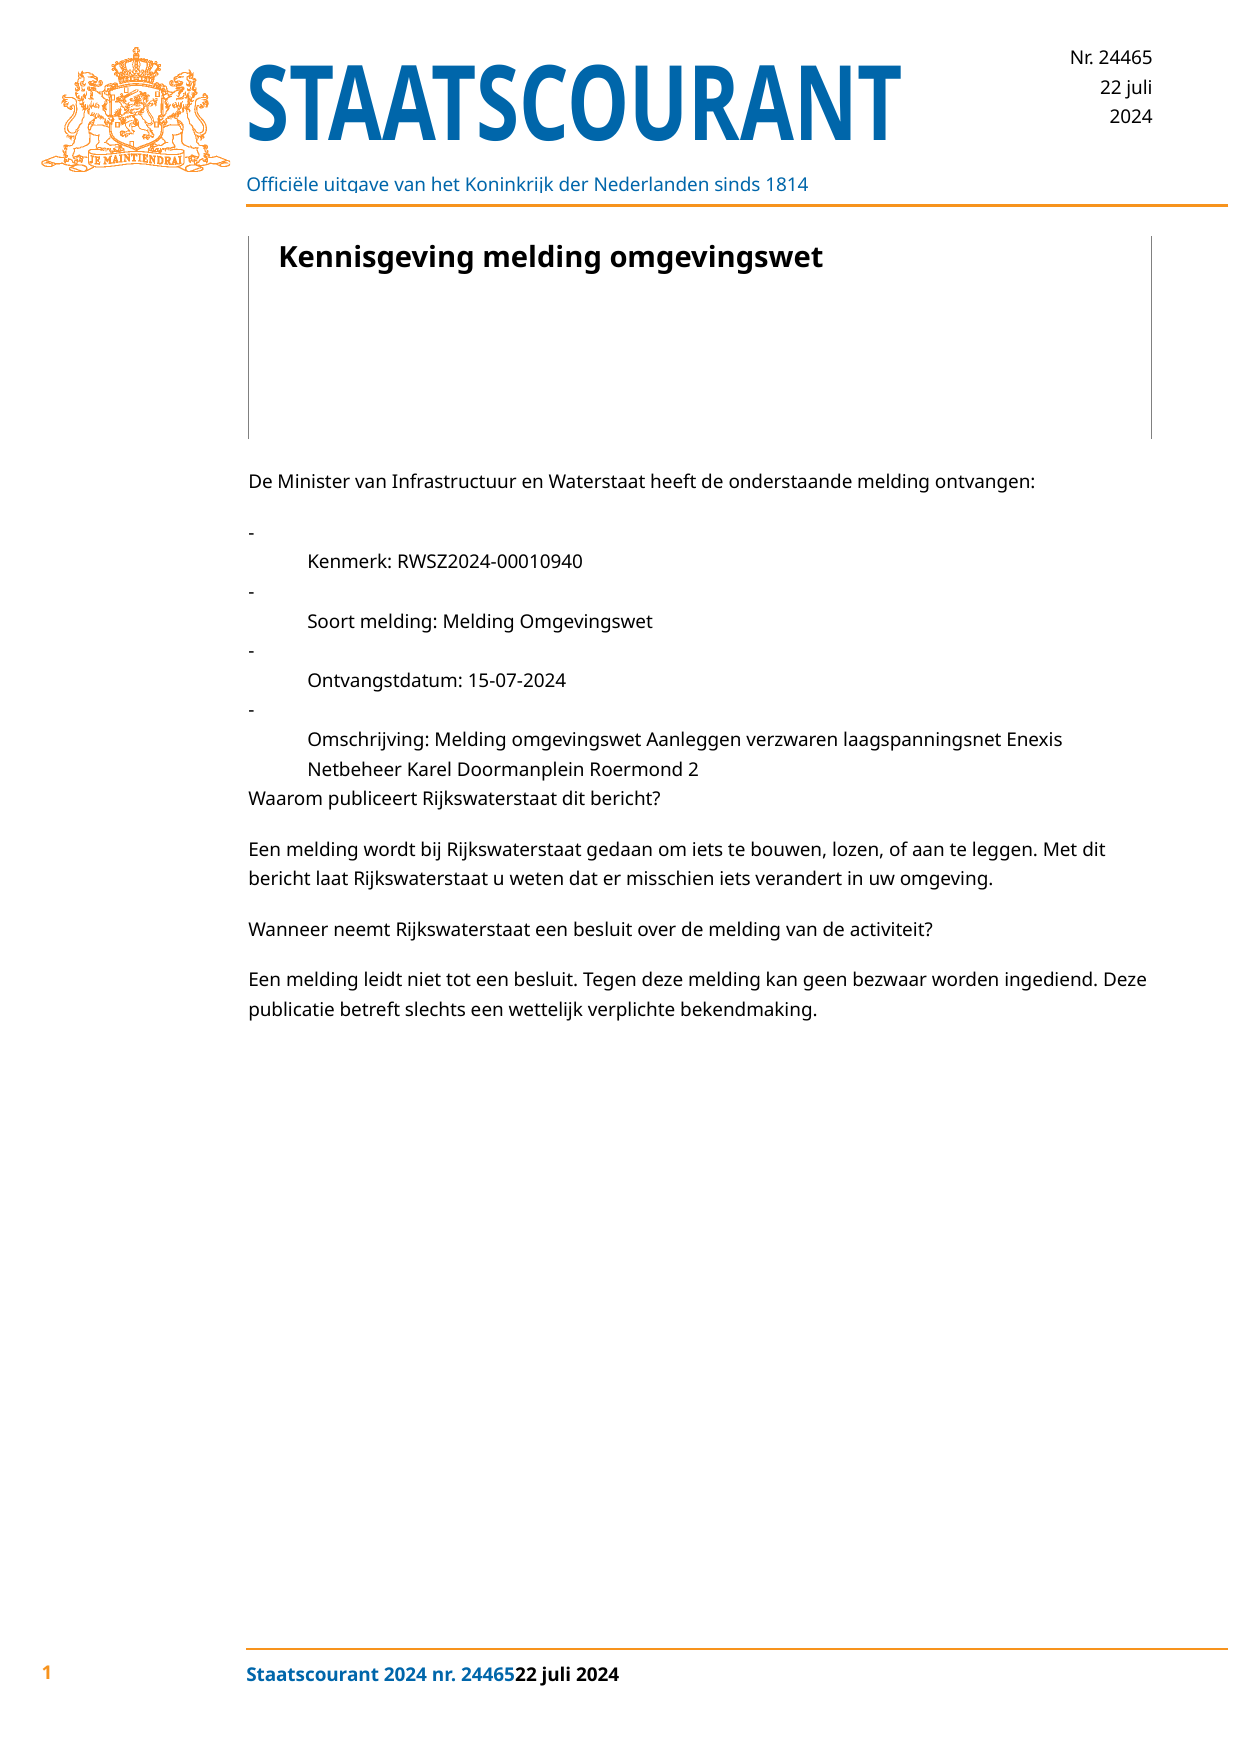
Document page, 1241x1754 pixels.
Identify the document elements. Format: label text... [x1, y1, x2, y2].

text Waarom publiceert Rijkswaterstaat dit bericht? [248, 785, 1152, 811]
table_header [1090, 236, 1151, 413]
text De Minister van Infrastructuur en Waterstaat heeft de onderstaande melding ontvangen: [248, 469, 1152, 494]
text Wanneer neemt Rijkswaterstaat een besluit over de melding van de activiteit? [248, 916, 1152, 941]
table_header [850, 414, 1151, 439]
text Een melding wordt bij Rijkswaterstaat gedaan om iets te bouwen, lozen, of aan te leggen. Met dit bericht laat Rijkswaterstaat u weten dat er misschien iets verandert in uw omgeving. [248, 836, 1152, 891]
list Ontvangstdatum: 15-07-2024 [248, 667, 1152, 693]
picture [41, 47, 231, 172]
text Een melding leidt niet tot een besluit. Tegen deze melding kan geen bezwaar worden ingediend. Deze publicatie betreft slechts een wettelijk verplichte bekendmaking. [248, 966, 1152, 1021]
table_header [850, 236, 912, 413]
list Omschrijving: Melding omgevingswet Aanleggen verzwaren laagspanningsnet Enexis Netbeheer Karel Doormanplein Roermond 2 [248, 726, 1152, 781]
picture [912, 236, 1090, 414]
list Soort melding: Melding Omgevingswet [248, 608, 1152, 633]
list Kenmerk: RWSZ2024-00010940 [248, 549, 1152, 574]
table_header Kennisgeving melding omgevingswet [249, 236, 850, 439]
